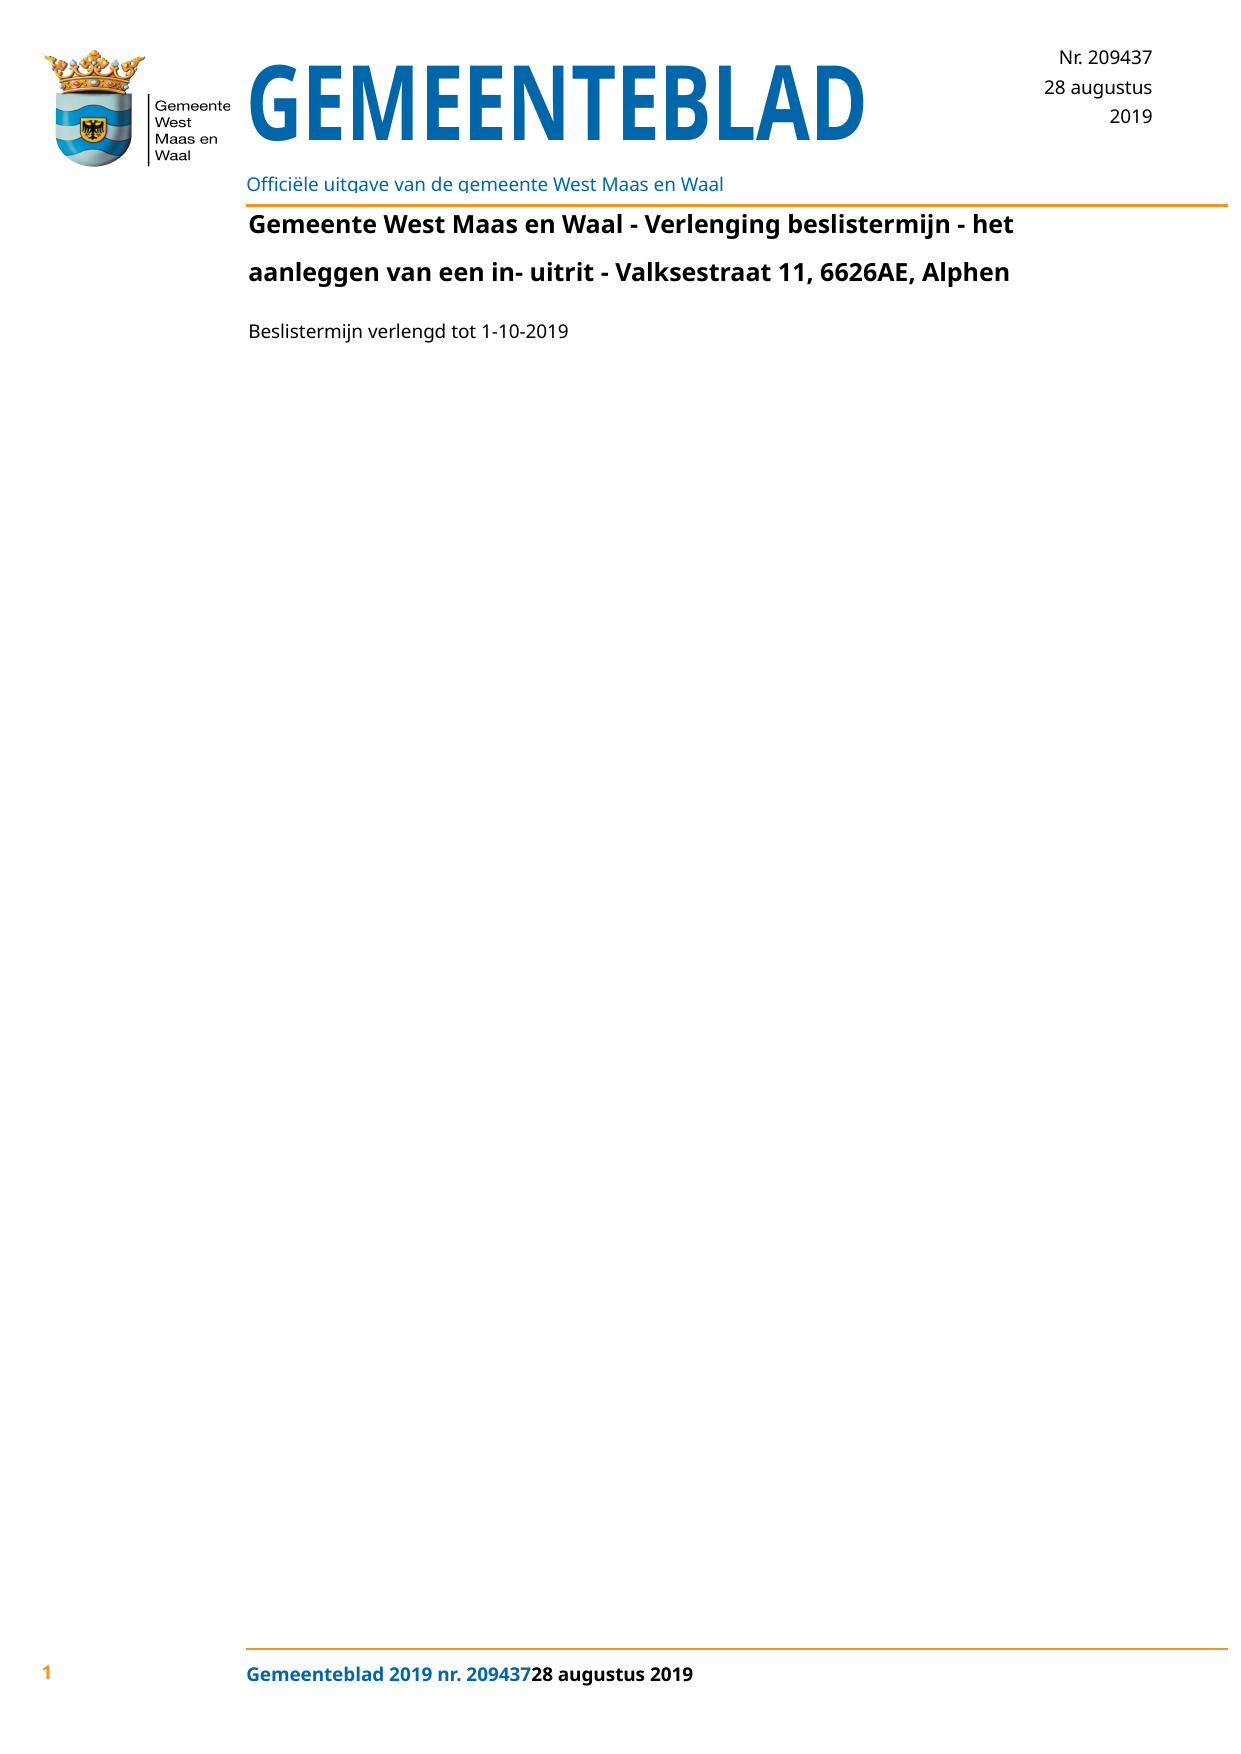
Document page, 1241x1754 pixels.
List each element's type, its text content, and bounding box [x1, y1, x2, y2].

text Gemeente West Maas en Waal - Verlenging beslistermijn - het aanleggen van een in- uitrit - Valksestraat 11, 6626AE, Alphen [248, 207, 1152, 288]
text Beslistermijn verlengd tot 1-10-2019 [248, 318, 1152, 344]
picture [41, 47, 231, 172]
